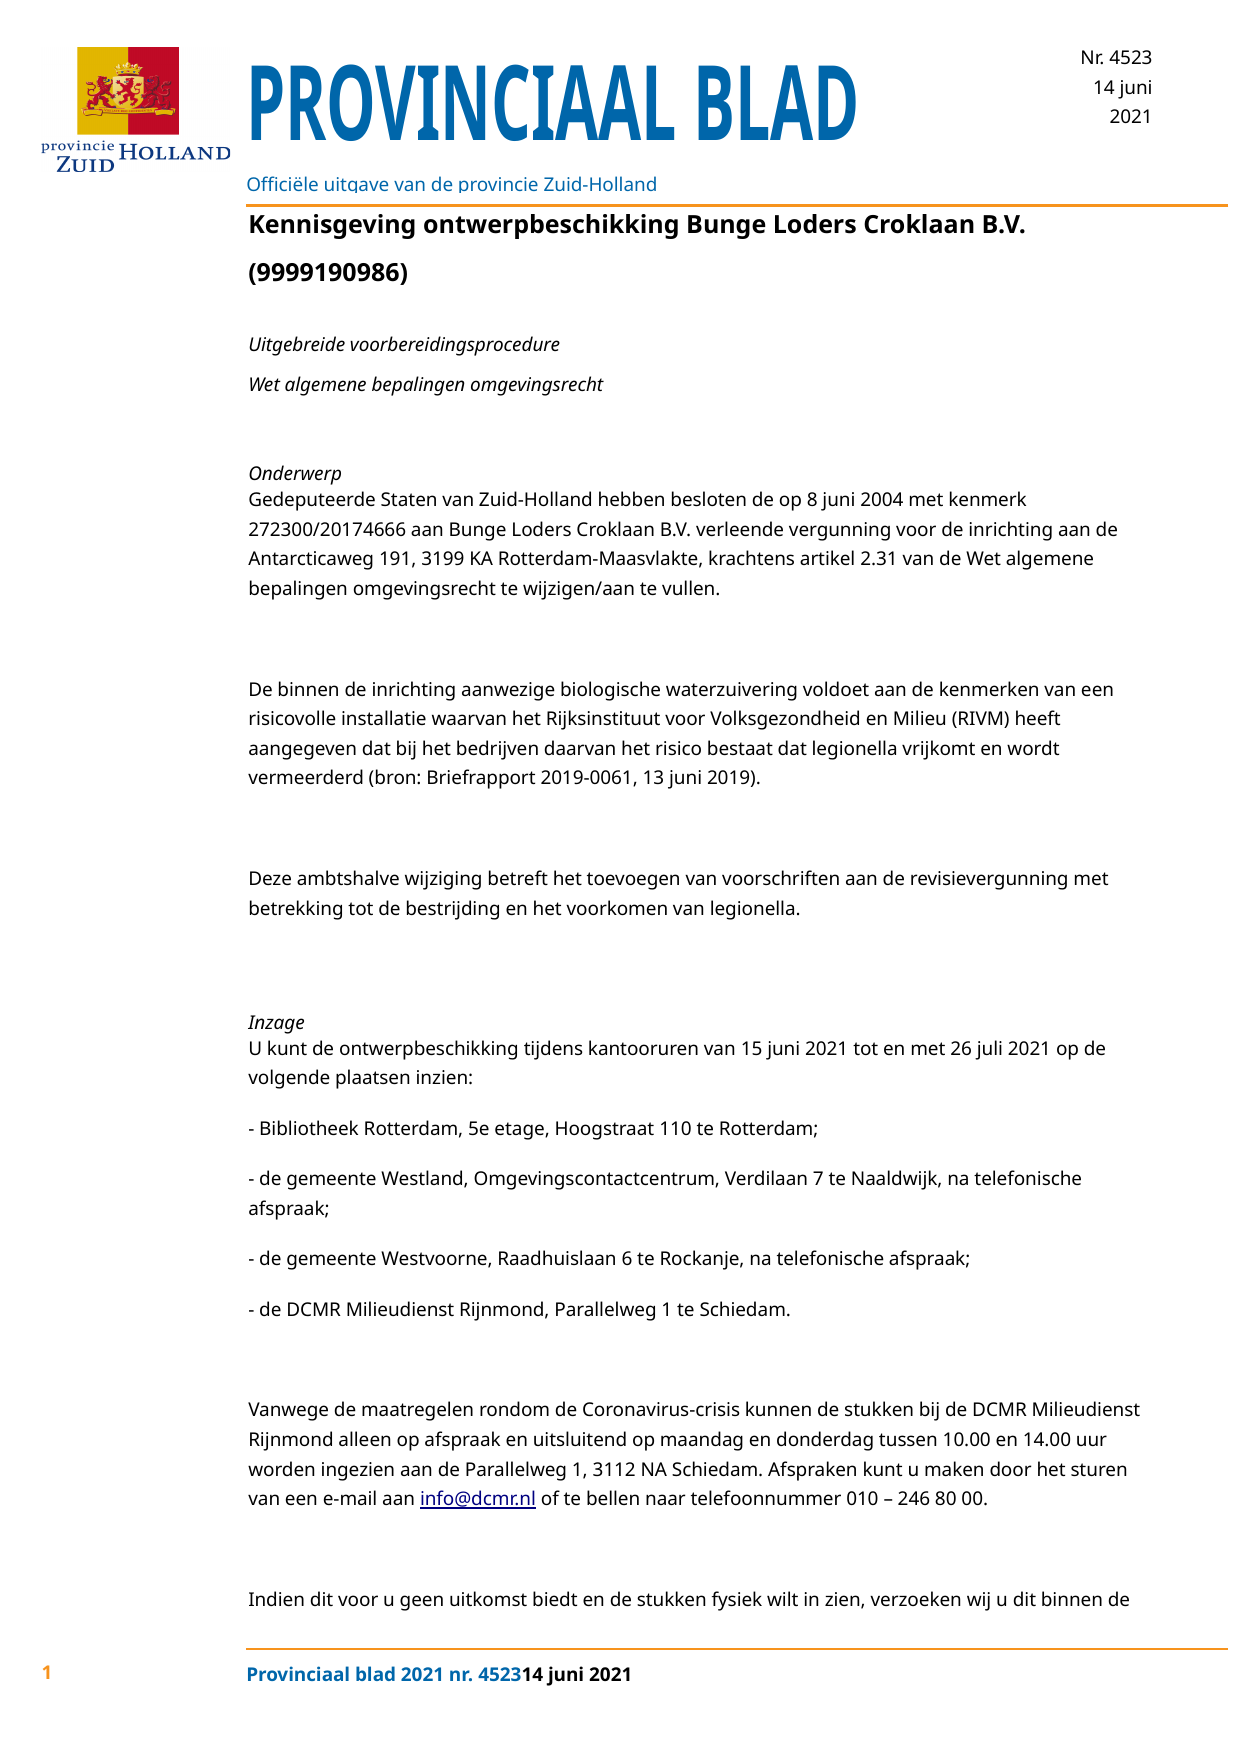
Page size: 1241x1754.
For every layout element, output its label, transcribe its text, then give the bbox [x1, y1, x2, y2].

text U kunt de ontwerpbeschikking tijdens kantooruren van 15 juni 2021 tot en met 26 juli 2021 op de volgende plaatsen inzien: [248, 1035, 1152, 1090]
text Uitgebreide voorbereidingsprocedure [248, 331, 1152, 357]
text Kennisgeving ontwerpbeschikking Bunge Loders Croklaan B.V. (9999190986) [248, 207, 1152, 288]
picture [41, 47, 231, 172]
text Wet algemene bepalingen omgevingsrecht [248, 371, 1152, 396]
text Gedeputeerde Staten van Zuid-Holland hebben besloten de op 8 juni 2004 met kenmerk 272300/20174666 aan Bunge Loders Croklaan B.V. verleende vergunning voor de inrichting aan de Antarcticaweg 191, 3199 KA Rotterdam-Maasvlakte, krachtens artikel 2.31 van de Wet algemene bepalingen omgevingsrecht te wijzigen/aan te vullen. [248, 486, 1152, 601]
text De binnen de inrichting aanwezige biologische waterzuivering voldoet aan de kenmerken van een risicovolle installatie waarvan het Rijksinstituut voor Volksgezondheid en Milieu (RIVM) heeft aangegeven dat bij het bedrijven daarvan het risico bestaat dat legionella vrijkomt en wordt vermeerderd (bron: Briefrapport 2019-0061, 13 juni 2019). [248, 676, 1152, 790]
text Inzage [248, 1009, 1152, 1035]
text Indien dit voor u geen uitkomst biedt en de stukken fysiek wilt in zien, verzoeken wij u dit binnen de [248, 1586, 1152, 1612]
text - de gemeente Westland, Omgevingscontactcentrum, Verdilaan 7 te Naaldwijk, na telefonische afspraak; [248, 1165, 1152, 1221]
text Deze ambtshalve wijziging betreft het toevoegen van voorschriften aan de revisievergunning met betrekking tot de bestrijding en het voorkomen van legionella. [248, 865, 1152, 921]
text - de DCMR Milieudienst Rijnmond, Parallelweg 1 te Schiedam. [248, 1296, 1152, 1322]
text - de gemeente Westvoorne, Raadhuislaan 6 te Rockanje, na telefonische afspraak; [248, 1245, 1152, 1271]
text Vanwege de maatregelen rondom de Coronavirus-crisis kunnen de stukken bij de DCMR Milieudienst Rijnmond alleen op afspraak en uitsluitend op maandag en donderdag tussen 10.00 en 14.00 uur worden ingezien aan de Parallelweg 1, 3112 NA Schiedam. Afspraken kunt u maken door het sturen van een e-mail aan info@dcmr.nl of te bellen naar telefoonnummer 010 – 246 80 00. [248, 1397, 1152, 1511]
text Onderwerp [248, 460, 1152, 486]
text - Bibliotheek Rotterdam, 5e etage, Hoogstraat 110 te Rotterdam; [248, 1115, 1152, 1141]
